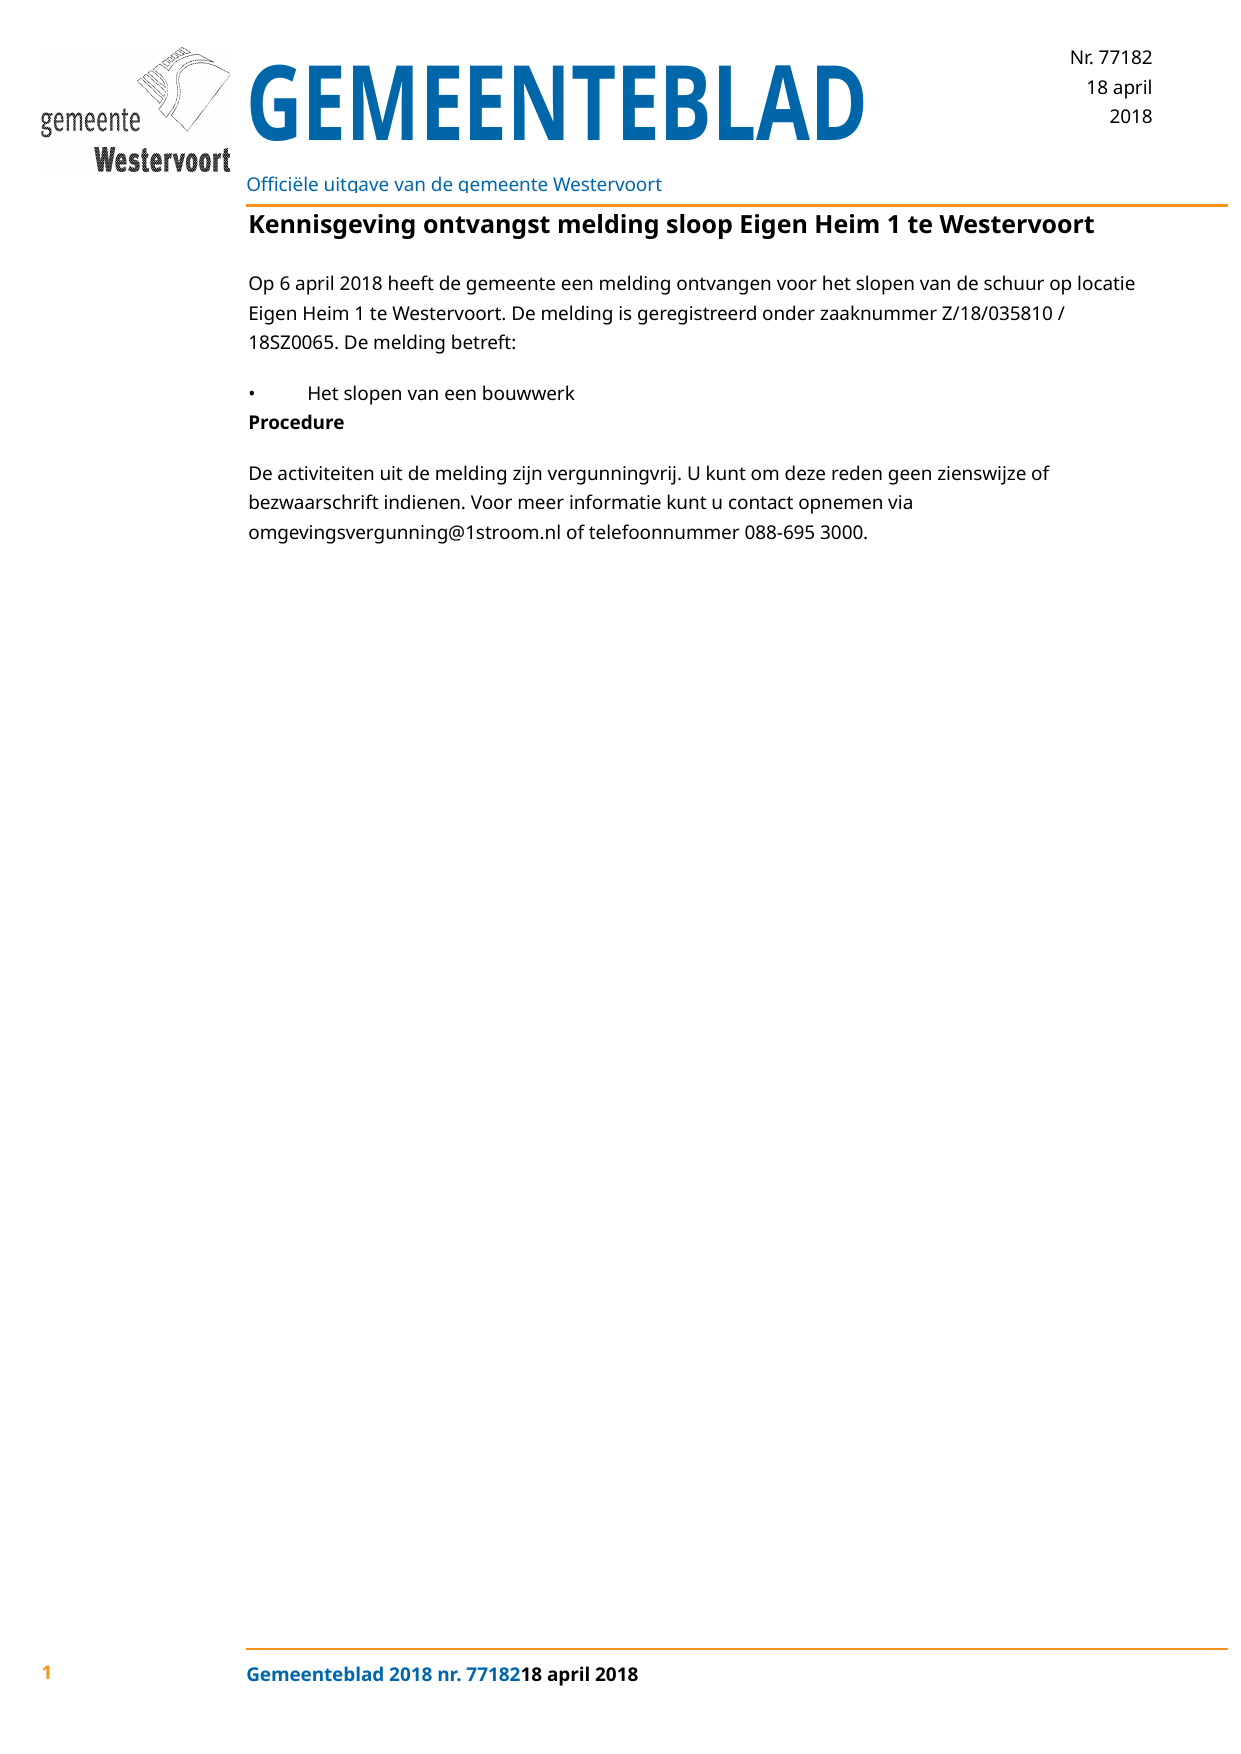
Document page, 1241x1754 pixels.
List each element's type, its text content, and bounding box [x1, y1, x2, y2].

list Het slopen van een bouwwerk [248, 380, 1152, 406]
text Procedure [248, 409, 1152, 435]
picture [41, 47, 231, 172]
text De activiteiten uit de melding zijn vergunningvrij. U kunt om deze reden geen zienswijze of bezwaarschrift indienen. Voor meer informatie kunt u contact opnemen via omgevingsvergunning@1stroom.nl of telefoonnummer 088-695 3000. [248, 460, 1152, 545]
text Op 6 april 2018 heeft de gemeente een melding ontvangen voor het slopen van de schuur op locatie Eigen Heim 1 te Westervoort. De melding is geregistreerd onder zaaknummer Z/18/035810 / 18SZ0065. De melding betreft: [248, 270, 1152, 355]
text Kennisgeving ontvangst melding sloop Eigen Heim 1 te Westervoort [248, 207, 1152, 241]
